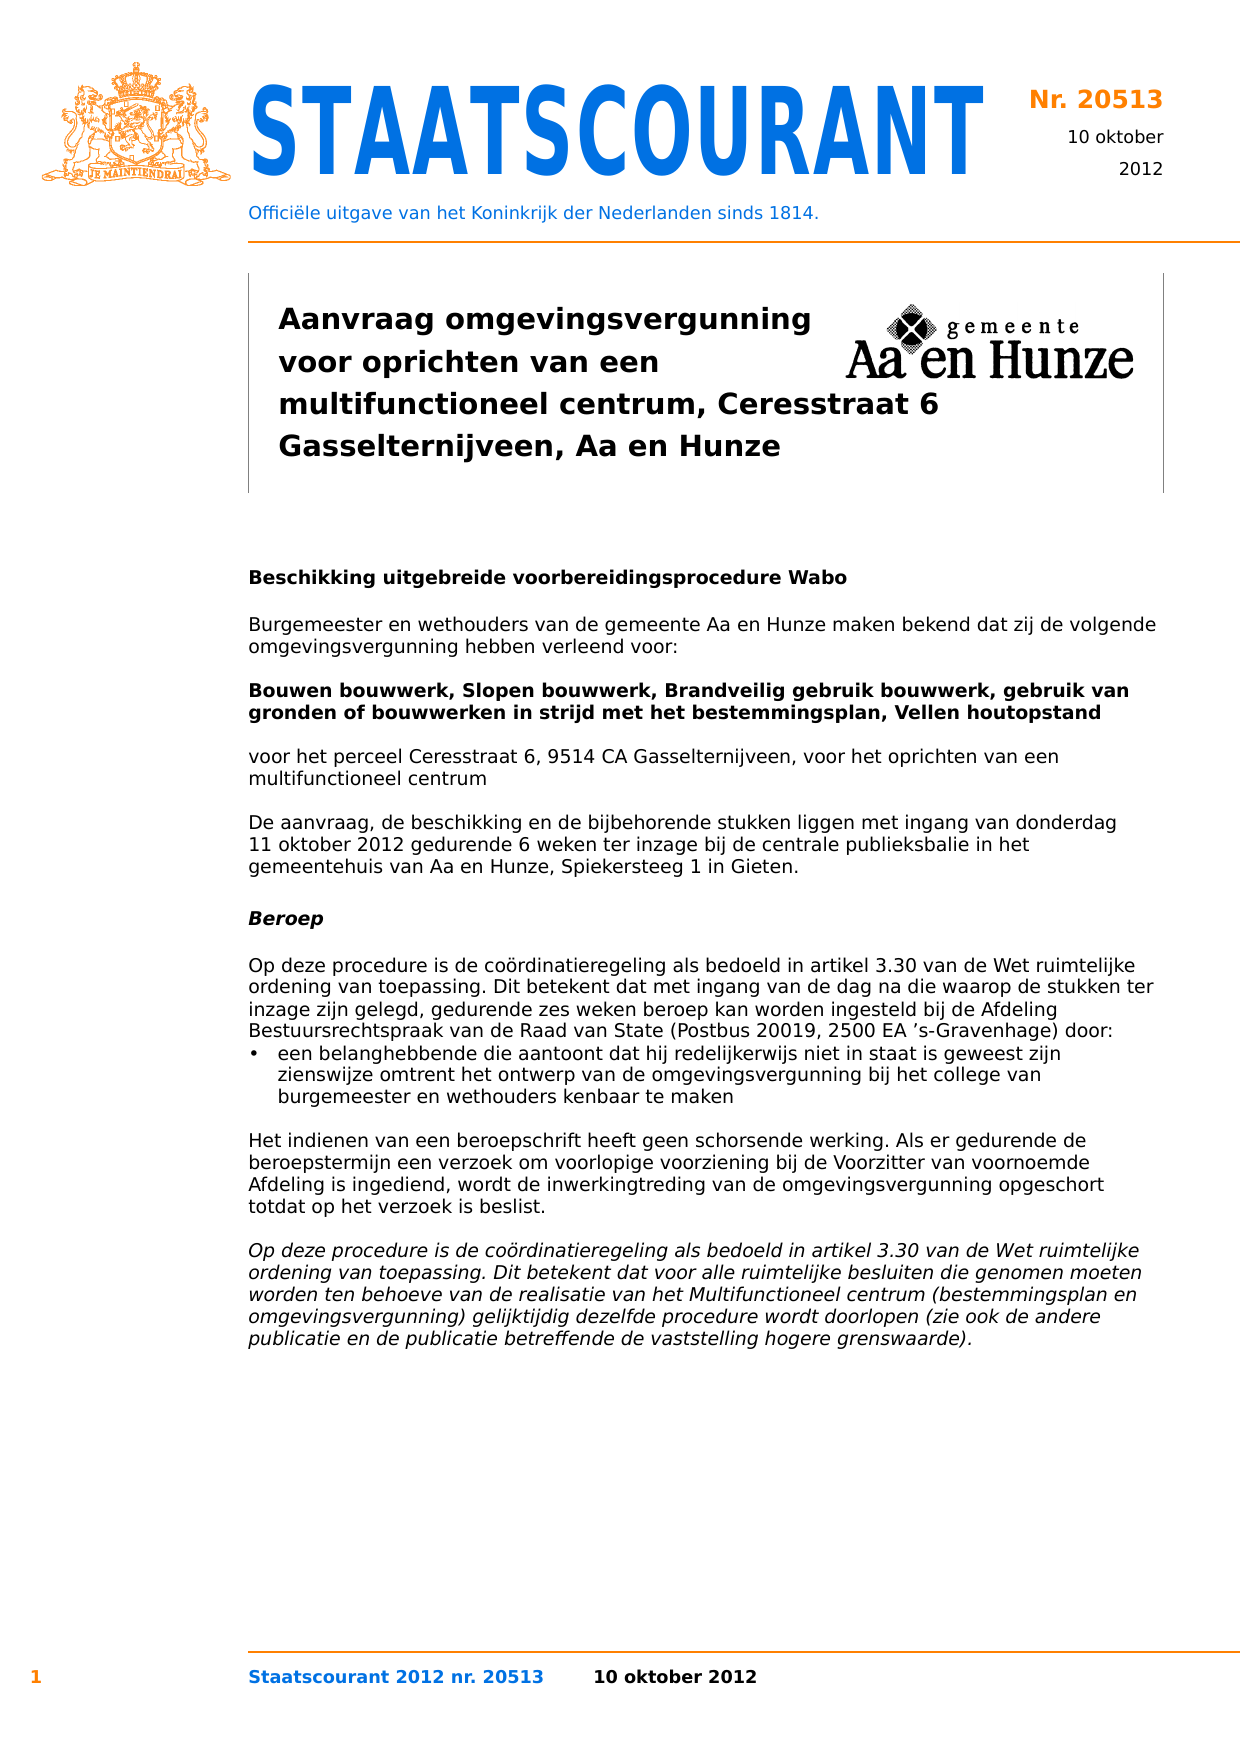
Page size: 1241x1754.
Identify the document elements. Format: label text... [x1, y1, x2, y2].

text Bouwen bouwwerk, Slopen bouwwerk, Brandveilig gebruik bouwwerk, gebruik van gronden of bouwwerken in strijd met het bestemmingsplan, Vellen houtopstand [248, 680, 1163, 724]
text Op deze procedure is de coördinatieregeling als bedoeld in artikel 3.30 van de Wet ruimtelijke ordening van toepassing. Dit betekent dat voor alle ruimtelijke besluiten die genomen moeten worden ten behoeve van de realisatie van het Multifunctioneel centrum (bestemmingsplan en omgevingsvergunning) gelijktijdig dezelfde procedure wordt doorlopen (zie ook de andere publicatie en de publicatie betreffende de vaststelling hogere grenswaarde). [248, 1240, 1163, 1350]
text Burgemeester en wethouders van de gemeente Aa en Hunze maken bekend dat zij de volgende omgevingsvergunning hebben verleend voor: [248, 614, 1163, 658]
table_cell 2012 [998, 153, 1240, 203]
subtitle Aanvraag omgevingsvergunning voor oprichten van een multifunctioneel centrum, Ceresstraat 6 Gasselternijveen, Aa en Hunze [249, 273, 1163, 493]
text 11 oktober 2012 gedurende 6 weken ter inzage bij de centrale publieksbalie in het gemeentehuis van Aa en Hunze, Spiekersteeg 1 in Gieten. [248, 833, 1163, 877]
subtitle Beroep [248, 907, 1163, 929]
text De aanvraag, de beschikking en de bijbehorende stukken liggen met ingang van donderdag [248, 812, 1163, 833]
picture [844, 302, 1134, 380]
text Op deze procedure is de coördinatieregeling als bedoeld in artikel 3.30 van de Wet ruimtelijke ordening van toepassing. Dit betekent dat met ingang van de dag na die waarop de stukken ter inzage zijn gelegd, gedurende zes weken beroep kan worden ingesteld bij de Afdeling Bestuursrechtspraak van de Raad van State (Postbus 20019, 2500 EA ’s-Gravenhage) door: [248, 954, 1163, 1042]
table_header STAATSCOURANT [248, 62, 998, 203]
text • een belanghebbende die aantoont dat hij redelijkerwijs niet in staat is geweest zijn zienswijze omtrent het ontwerp van de omgevingsvergunning bij het college van burgemeester en wethouders kenbaar te maken [248, 1042, 1163, 1108]
subtitle Beschikking uitgebreide voorbereidingsprocedure Wabo [248, 567, 1163, 589]
table_cell Officiële uitgave van het Koninkrijk der Nederlanden sinds 1814. [248, 203, 1240, 241]
picture [41, 62, 231, 186]
text Het indienen van een beroepschrift heeft geen schorsende werking. Als er gedurende de beroepstermijn een verzoek om voorlopige voorziening bij de Voorzitter van voornoemde Afdeling is ingediend, wordt de inwerkingtreding van de omgevingsvergunning opgeschort totdat op het verzoek is beslist. [248, 1130, 1163, 1218]
table_header Nr. 20513 [998, 62, 1240, 121]
text voor het perceel Ceresstraat 6, 9514 CA Gasselternijveen, voor het oprichten van een multifunctioneel centrum [248, 746, 1163, 790]
table_cell 10 oktober [998, 121, 1240, 153]
table_header [25, 62, 248, 241]
